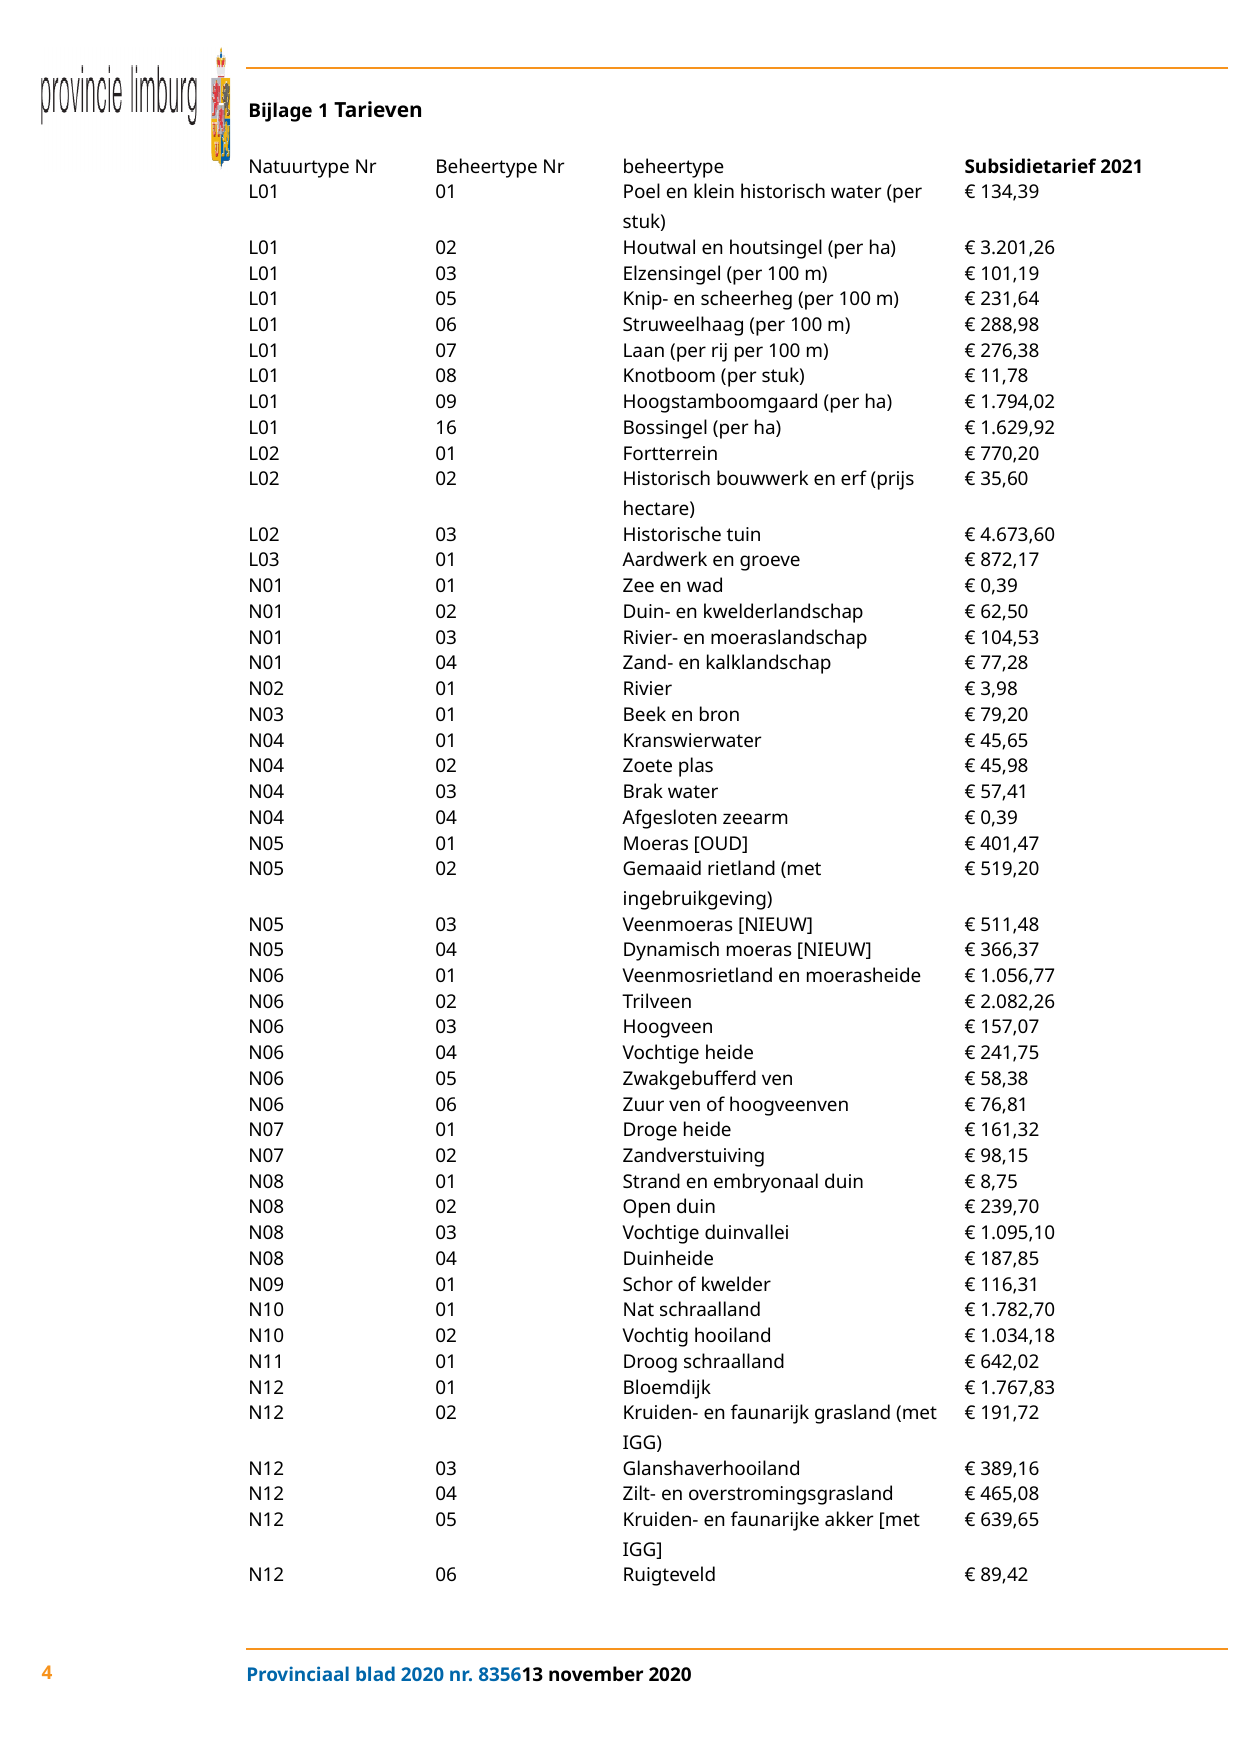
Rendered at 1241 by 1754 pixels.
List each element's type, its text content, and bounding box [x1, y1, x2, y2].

table_cell 01 [435, 1297, 622, 1322]
table_cell Afgesloten zeearm [623, 804, 964, 830]
table_cell L01 [248, 363, 435, 388]
table_cell N10 [248, 1297, 435, 1322]
table_cell 01 [435, 573, 622, 598]
table_cell Nat schraalland [623, 1297, 964, 1322]
table_cell € 1.782,70 [964, 1297, 1152, 1322]
table_cell Open duin [623, 1194, 964, 1219]
table_cell € 11,78 [964, 363, 1152, 388]
table_cell 03 [435, 1220, 622, 1245]
table_cell € 0,39 [964, 573, 1152, 598]
table_cell Rivier- en moeraslandschap [623, 624, 964, 649]
table_cell Hoogveen [623, 1014, 964, 1039]
table_cell € 3,98 [964, 675, 1152, 701]
table_cell Zoete plas [623, 753, 964, 778]
table_cell N12 [248, 1562, 435, 1587]
table_cell € 58,38 [964, 1065, 1152, 1091]
table_cell € 101,19 [964, 260, 1152, 286]
table_cell N04 [248, 727, 435, 752]
table_cell Zwakgebufferd ven [623, 1065, 964, 1091]
table_cell € 639,65 [964, 1506, 1152, 1562]
table_cell Gemaaid rietland (met ingebruikgeving) [623, 855, 964, 911]
table_cell € 4.673,60 [964, 521, 1152, 547]
table_cell L01 [248, 414, 435, 440]
table_cell 01 [435, 547, 622, 572]
table_cell Strand en embryonaal duin [623, 1168, 964, 1194]
table_cell 05 [435, 1506, 622, 1562]
table_cell N05 [248, 911, 435, 936]
table_cell 02 [435, 753, 622, 778]
table_cell Fortterrein [623, 440, 964, 466]
table_cell N12 [248, 1400, 435, 1455]
table_header Subsidietarief 2021 [964, 153, 1152, 179]
table_cell € 89,42 [964, 1562, 1152, 1587]
table_cell € 1.056,77 [964, 962, 1152, 988]
table_cell € 288,98 [964, 311, 1152, 337]
table_cell 06 [435, 311, 622, 337]
table_cell Kruiden- en faunarijke akker [met IGG] [623, 1506, 964, 1562]
table_cell € 2.082,26 [964, 988, 1152, 1014]
table_cell 04 [435, 1039, 622, 1065]
table_cell L01 [248, 179, 435, 234]
table_cell Historisch bouwwerk en erf (prijs hectare) [623, 466, 964, 521]
table_cell Vochtige duinvallei [623, 1220, 964, 1245]
table_cell 01 [435, 701, 622, 727]
table_cell Hoogstamboomgaard (per ha) [623, 389, 964, 414]
table_cell Poel en klein historisch water (per stuk) [623, 179, 964, 234]
table_cell € 241,75 [964, 1039, 1152, 1065]
table_cell € 239,70 [964, 1194, 1152, 1219]
table_cell 02 [435, 855, 622, 911]
table_cell € 389,16 [964, 1455, 1152, 1481]
table_cell € 401,47 [964, 830, 1152, 855]
table_cell N02 [248, 675, 435, 701]
table_header Natuurtype Nr [248, 153, 435, 179]
table_cell € 276,38 [964, 337, 1152, 363]
table_cell N06 [248, 1065, 435, 1091]
table_cell 02 [435, 466, 622, 521]
table_cell N01 [248, 650, 435, 675]
table_cell Struweelhaag (per 100 m) [623, 311, 964, 337]
table_cell Zand- en kalklandschap [623, 650, 964, 675]
table_cell € 1.034,18 [964, 1323, 1152, 1348]
table_cell € 231,64 [964, 286, 1152, 311]
table_cell 03 [435, 624, 622, 649]
table_cell L02 [248, 521, 435, 547]
table_cell 02 [435, 988, 622, 1014]
table_cell € 1.629,92 [964, 414, 1152, 440]
table_cell € 134,39 [964, 179, 1152, 234]
table_cell € 642,02 [964, 1348, 1152, 1374]
table_cell € 519,20 [964, 855, 1152, 911]
table_cell Brak water [623, 778, 964, 804]
table_cell N08 [248, 1220, 435, 1245]
table_cell Beek en bron [623, 701, 964, 727]
table_cell N05 [248, 830, 435, 855]
table_cell 03 [435, 1455, 622, 1481]
table_cell Dynamisch moeras [NIEUW] [623, 936, 964, 962]
table_cell 01 [435, 830, 622, 855]
table_cell Veenmosrietland en moerasheide [623, 962, 964, 988]
table_cell € 8,75 [964, 1168, 1152, 1194]
table_cell 05 [435, 1065, 622, 1091]
table_cell € 98,15 [964, 1142, 1152, 1168]
table_cell 03 [435, 521, 622, 547]
table_cell N08 [248, 1245, 435, 1271]
table_cell Rivier [623, 675, 964, 701]
table_cell Zuur ven of hoogveenven [623, 1091, 964, 1117]
table_cell € 62,50 [964, 598, 1152, 624]
table_cell Duinheide [623, 1245, 964, 1271]
table_cell € 465,08 [964, 1481, 1152, 1506]
table_cell N09 [248, 1271, 435, 1297]
table_cell Houtwal en houtsingel (per ha) [623, 234, 964, 260]
table_cell 01 [435, 727, 622, 752]
table_cell € 157,07 [964, 1014, 1152, 1039]
table_cell Aardwerk en groeve [623, 547, 964, 572]
table_cell N04 [248, 804, 435, 830]
table_cell N04 [248, 778, 435, 804]
table_cell N07 [248, 1117, 435, 1142]
table_cell € 161,32 [964, 1117, 1152, 1142]
table_cell N11 [248, 1348, 435, 1374]
table_cell € 872,17 [964, 547, 1152, 572]
table_cell € 191,72 [964, 1400, 1152, 1455]
table_cell Knotboom (per stuk) [623, 363, 964, 388]
table_cell Historische tuin [623, 521, 964, 547]
table_cell 05 [435, 286, 622, 311]
table_cell € 35,60 [964, 466, 1152, 521]
table_cell € 57,41 [964, 778, 1152, 804]
table_cell 03 [435, 911, 622, 936]
table_cell € 1.794,02 [964, 389, 1152, 414]
table_cell N12 [248, 1506, 435, 1562]
table_cell 02 [435, 234, 622, 260]
table_cell 01 [435, 1348, 622, 1374]
table_cell € 187,85 [964, 1245, 1152, 1271]
table_cell N06 [248, 1014, 435, 1039]
table_cell € 511,48 [964, 911, 1152, 936]
table_cell Zee en wad [623, 573, 964, 598]
table_cell 03 [435, 778, 622, 804]
table_cell 04 [435, 1245, 622, 1271]
table_cell N01 [248, 624, 435, 649]
table_cell Kranswierwater [623, 727, 964, 752]
table_cell L02 [248, 440, 435, 466]
table_cell 07 [435, 337, 622, 363]
table_cell 01 [435, 1374, 622, 1399]
text Bijlage 1 Tarieven [248, 95, 1152, 123]
table_cell € 0,39 [964, 804, 1152, 830]
table_cell 06 [435, 1562, 622, 1587]
table_cell Elzensingel (per 100 m) [623, 260, 964, 286]
table_cell 02 [435, 598, 622, 624]
table_cell 02 [435, 1400, 622, 1455]
table_cell N12 [248, 1481, 435, 1506]
picture [41, 47, 231, 172]
table_cell Droog schraalland [623, 1348, 964, 1374]
table_cell 16 [435, 414, 622, 440]
table_cell N12 [248, 1374, 435, 1399]
table_cell 04 [435, 936, 622, 962]
table_cell N01 [248, 573, 435, 598]
table_cell € 104,53 [964, 624, 1152, 649]
table_cell L01 [248, 311, 435, 337]
table_cell 08 [435, 363, 622, 388]
table_cell Glanshaverhooiland [623, 1455, 964, 1481]
table_cell 01 [435, 962, 622, 988]
table_cell 01 [435, 440, 622, 466]
table_cell Bloemdijk [623, 1374, 964, 1399]
table_cell Vochtig hooiland [623, 1323, 964, 1348]
table_cell Droge heide [623, 1117, 964, 1142]
table_cell 01 [435, 1168, 622, 1194]
table_cell € 116,31 [964, 1271, 1152, 1297]
table_cell L01 [248, 389, 435, 414]
table_cell N06 [248, 988, 435, 1014]
table_cell Trilveen [623, 988, 964, 1014]
table_cell Kruiden- en faunarijk grasland (met IGG) [623, 1400, 964, 1455]
table_cell L01 [248, 286, 435, 311]
table_cell Moeras [OUD] [623, 830, 964, 855]
table_cell L01 [248, 234, 435, 260]
table_cell Zandverstuiving [623, 1142, 964, 1168]
table_cell € 1.095,10 [964, 1220, 1152, 1245]
table_cell € 770,20 [964, 440, 1152, 466]
table_cell N07 [248, 1142, 435, 1168]
table_cell N05 [248, 855, 435, 911]
table_cell 06 [435, 1091, 622, 1117]
table_cell 04 [435, 804, 622, 830]
table_cell N12 [248, 1455, 435, 1481]
table_cell Bossingel (per ha) [623, 414, 964, 440]
table_cell N10 [248, 1323, 435, 1348]
table_cell N06 [248, 1039, 435, 1065]
table_cell € 79,20 [964, 701, 1152, 727]
table_cell Knip- en scheerheg (per 100 m) [623, 286, 964, 311]
table_cell N08 [248, 1194, 435, 1219]
table_cell 04 [435, 650, 622, 675]
table_cell € 45,98 [964, 753, 1152, 778]
table_cell Schor of kwelder [623, 1271, 964, 1297]
table_cell Duin- en kwelderlandschap [623, 598, 964, 624]
table_cell € 76,81 [964, 1091, 1152, 1117]
table_cell € 3.201,26 [964, 234, 1152, 260]
table_cell N08 [248, 1168, 435, 1194]
table_cell Laan (per rij per 100 m) [623, 337, 964, 363]
table_cell 01 [435, 1271, 622, 1297]
table_cell 01 [435, 1117, 622, 1142]
table_cell € 1.767,83 [964, 1374, 1152, 1399]
table_cell L01 [248, 260, 435, 286]
table_cell 02 [435, 1323, 622, 1348]
table_header beheertype [623, 153, 964, 179]
table_cell N06 [248, 962, 435, 988]
table_cell 01 [435, 675, 622, 701]
table_cell L01 [248, 337, 435, 363]
table_cell L02 [248, 466, 435, 521]
table_cell 09 [435, 389, 622, 414]
table_cell 02 [435, 1142, 622, 1168]
table_cell Ruigteveld [623, 1562, 964, 1587]
table_header Beheertype Nr [435, 153, 622, 179]
table_cell € 77,28 [964, 650, 1152, 675]
table_cell 04 [435, 1481, 622, 1506]
table_cell 03 [435, 260, 622, 286]
table_cell € 45,65 [964, 727, 1152, 752]
table_cell L03 [248, 547, 435, 572]
table_cell N06 [248, 1091, 435, 1117]
table_cell 03 [435, 1014, 622, 1039]
table_cell € 366,37 [964, 936, 1152, 962]
table_cell N03 [248, 701, 435, 727]
table_cell N04 [248, 753, 435, 778]
table_cell Veenmoeras [NIEUW] [623, 911, 964, 936]
table_cell 01 [435, 179, 622, 234]
table_cell Vochtige heide [623, 1039, 964, 1065]
table_cell N05 [248, 936, 435, 962]
table_cell N01 [248, 598, 435, 624]
table_cell 02 [435, 1194, 622, 1219]
table_cell Zilt- en overstromingsgrasland [623, 1481, 964, 1506]
